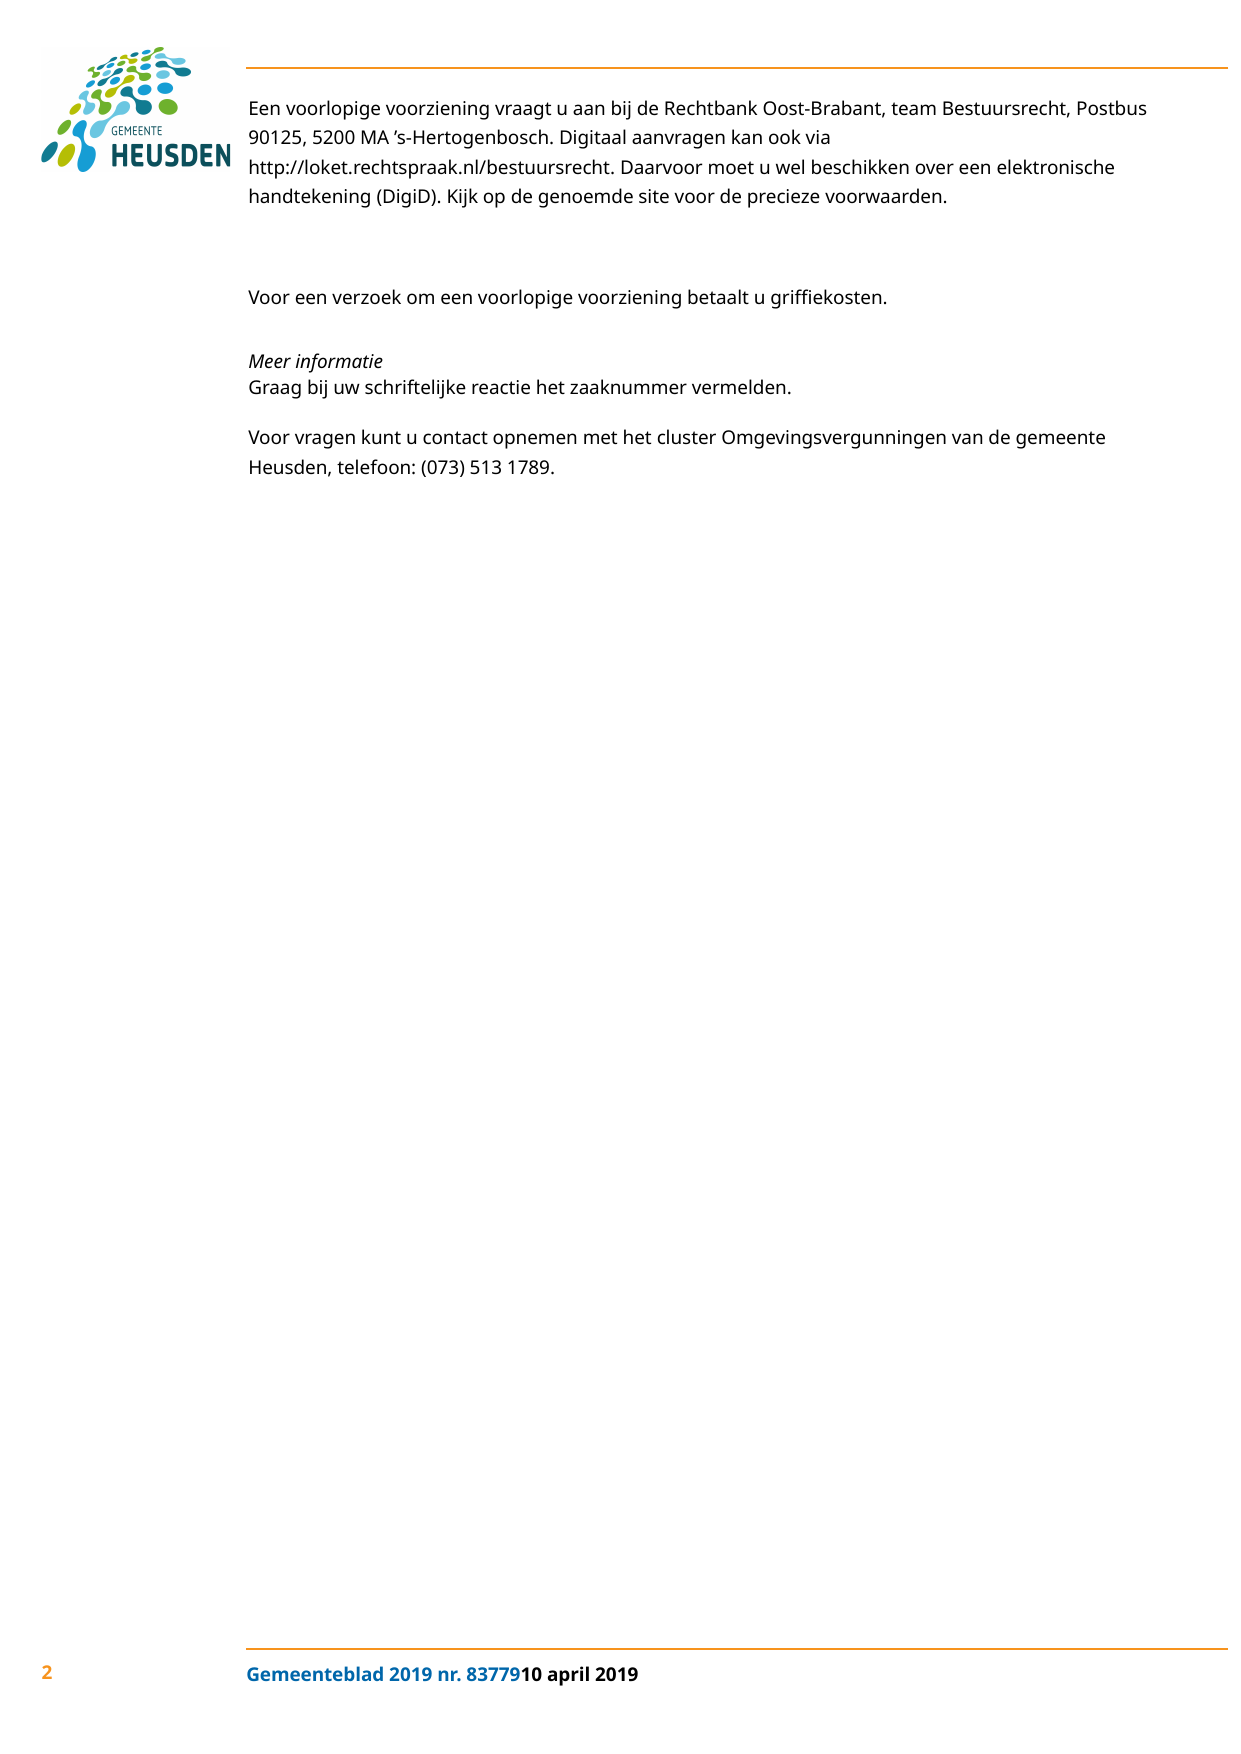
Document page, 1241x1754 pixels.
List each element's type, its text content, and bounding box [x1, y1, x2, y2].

text Meer informatie [248, 348, 1152, 374]
text Een voorlopige voorziening vraagt u aan bij de Rechtbank Oost-Brabant, team Bestuursrecht, Postbus 90125, 5200 MA ’s-Hertogenbosch. Digitaal aanvragen kan ook via http://loket.rechtspraak.nl/bestuursrecht. Daarvoor moet u wel beschikken over een elektronische handtekening (DigiD). Kijk op de genoemde site voor de precieze voorwaarden. [248, 95, 1152, 209]
text Graag bij uw schriftelijke reactie het zaaknummer vermelden. [248, 374, 1152, 400]
text Voor een verzoek om een voorlopige voorziening betaalt u griffiekosten. [248, 284, 1152, 310]
text Voor vragen kunt u contact opnemen met het cluster Omgevingsvergunningen van de gemeente Heusden, telefoon: (073) 513 1789. [248, 424, 1152, 480]
picture [41, 47, 231, 172]
